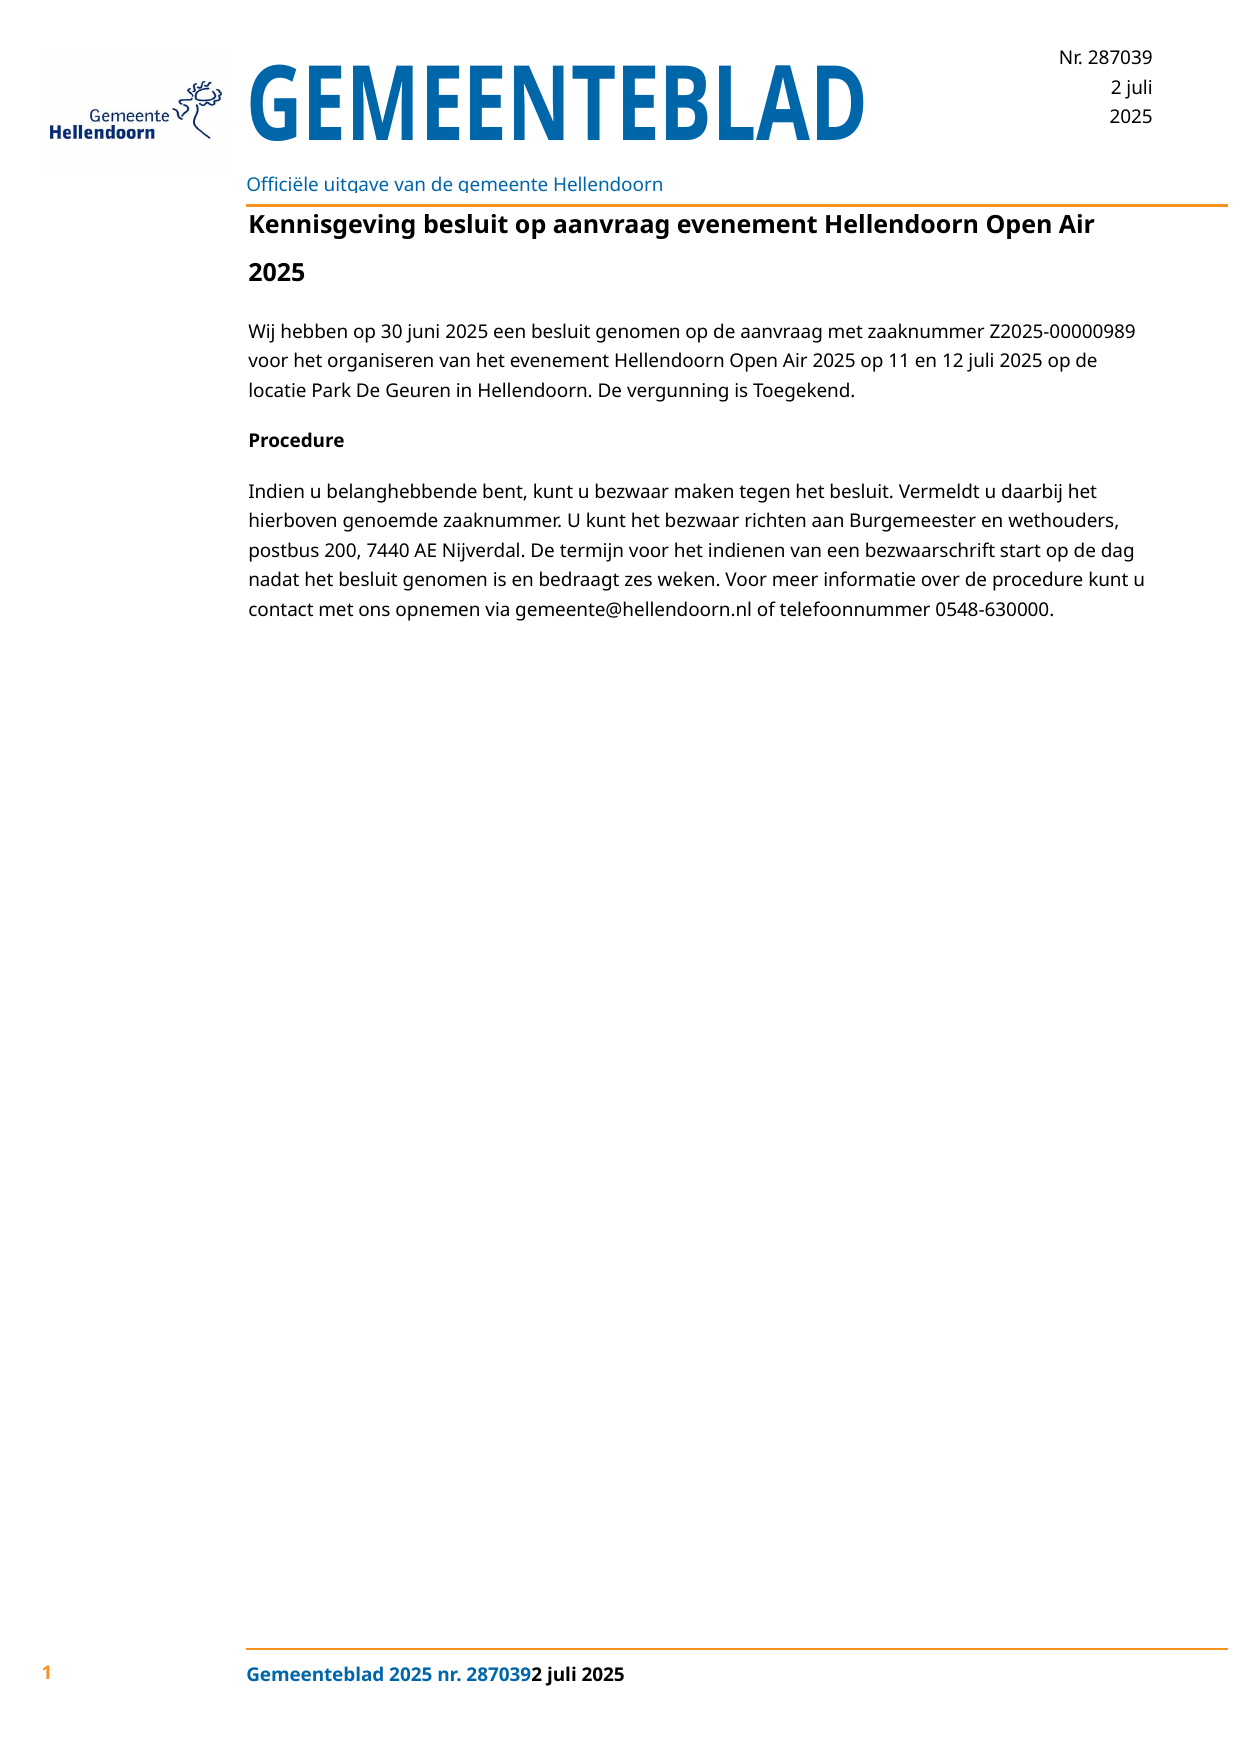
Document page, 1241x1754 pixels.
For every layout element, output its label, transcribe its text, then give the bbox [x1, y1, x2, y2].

text Procedure [248, 427, 1152, 453]
text Kennisgeving besluit op aanvraag evenement Hellendoorn Open Air 2025 [248, 207, 1152, 288]
text Wij hebben op 30 juni 2025 een besluit genomen op de aanvraag met zaaknummer Z2025-00000989 voor het organiseren van het evenement Hellendoorn Open Air 2025 op 11 en 12 juli 2025 op de locatie Park De Geuren in Hellendoorn. De vergunning is Toegekend. [248, 318, 1152, 403]
text Indien u belanghebbende bent, kunt u bezwaar maken tegen het besluit. Vermeldt u daarbij het hierboven genoemde zaaknummer. U kunt het bezwaar richten aan Burgemeester en wethouders, postbus 200, 7440 AE Nijverdal. De termijn voor het indienen van een bezwaarschrift start op de dag nadat het besluit genomen is en bedraagt zes weken. Voor meer informatie over de procedure kunt u contact met ons opnemen via gemeente@hellendoorn.nl of telefoonnummer 0548-630000. [248, 478, 1152, 622]
picture [41, 47, 231, 172]
